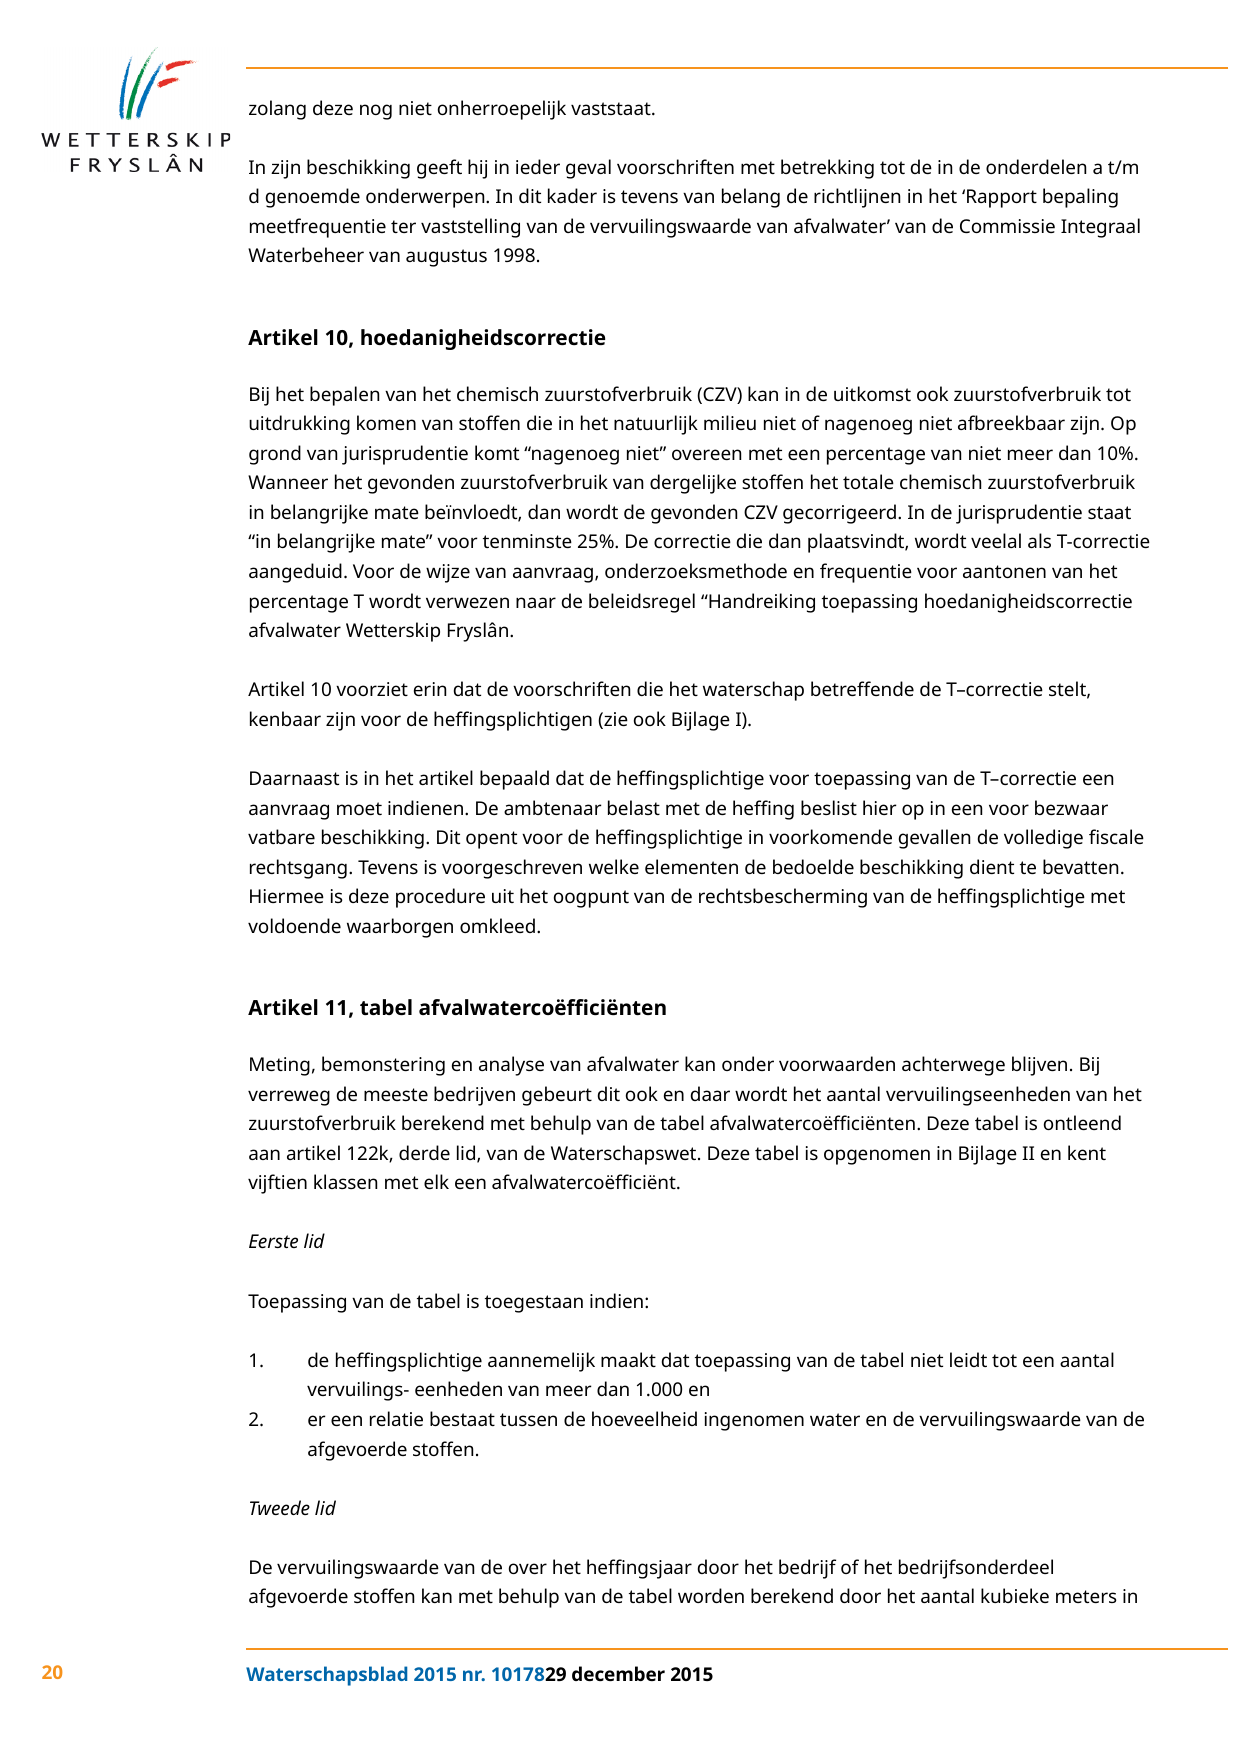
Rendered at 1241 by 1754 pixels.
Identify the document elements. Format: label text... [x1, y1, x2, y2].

text Artikel 10 voorziet erin dat de voorschriften die het waterschap betreffende de T–correctie stelt, kenbaar zijn voor de heffingsplichtigen (zie ook Bijlage I). [248, 677, 1152, 732]
list er een relatie bestaat tussen de hoeveelheid ingenomen water en de vervuilingswaarde van de afgevoerde stoffen. [248, 1406, 1152, 1462]
picture [41, 47, 231, 172]
text De vervuilingswaarde van de over het heffingsjaar door het bedrijf of het bedrijfsonderdeel afgevoerde stoffen kan met behulp van de tabel worden berekend door het aantal kubieke meters in [248, 1554, 1152, 1609]
text Tweede lid [248, 1495, 1152, 1521]
text Eerste lid [248, 1229, 1152, 1254]
text Artikel 11, tabel afvalwatercoëfficiënten [248, 993, 1152, 1022]
text Toepassing van de tabel is toegestaan indien: [248, 1288, 1152, 1314]
text zolang deze nog niet onherroepelijk vaststaat. [248, 95, 1152, 121]
text In zijn beschikking geeft hij in ieder geval voorschriften met betrekking tot de in de onderdelen a t/m d genoemde onderwerpen. In dit kader is tevens van belang de richtlijnen in het ‘Rapport bepaling meetfrequentie ter vaststelling van de vervuilingswaarde van afvalwater’ van de Commissie Integraal Waterbeheer van augustus 1998. [248, 154, 1152, 268]
text Bij het bepalen van het chemisch zuurstofverbruik (CZV) kan in de uitkomst ook zuurstofverbruik tot uitdrukking komen van stoffen die in het natuurlijk milieu niet of nagenoeg niet afbreekbaar zijn. Op grond van jurisprudentie komt “nagenoeg niet” overeen met een percentage van niet meer dan 10%. Wanneer het gevonden zuurstofverbruik van dergelijke stoffen het totale chemisch zuurstofverbruik in belangrijke mate beïnvloedt, dan wordt de gevonden CZV gecorrigeerd. In de jurisprudentie staat “in belangrijke mate” voor tenminste 25%. De correctie die dan plaatsvindt, wordt veelal als T-correctie aangeduid. Voor de wijze van aanvraag, onderzoeksmethode en frequentie voor aantonen van het percentage T wordt verwezen naar de beleidsregel “Handreiking toepassing hoedanigheidscorrectie afvalwater Wetterskip Fryslân. [248, 381, 1152, 643]
list de heffingsplichtige aannemelijk maakt dat toepassing van de tabel niet leidt tot een aantal vervuilings- eenheden van meer dan 1.000 en [248, 1347, 1152, 1402]
text Artikel 10, hoedanigheidscorrectie [248, 323, 1152, 351]
text Meting, bemonstering en analyse van afvalwater kan onder voorwaarden achterwege blijven. Bij verreweg de meeste bedrijven gebeurt dit ook en daar wordt het aantal vervuilingseenheden van het zuurstofverbruik berekend met behulp van de tabel afvalwatercoëfficiënten. Deze tabel is ontleend aan artikel 122k, derde lid, van de Waterschapswet. Deze tabel is opgenomen in Bijlage II en kent vijftien klassen met elk een afvalwatercoëfficiënt. [248, 1051, 1152, 1195]
text Daarnaast is in het artikel bepaald dat de heffingsplichtige voor toepassing van de T–correctie een aanvraag moet indienen. De ambtenaar belast met de heffing beslist hier op in een voor bezwaar vatbare beschikking. Dit opent voor de heffingsplichtige in voorkomende gevallen de volledige fiscale rechtsgang. Tevens is voorgeschreven welke elementen de bedoelde beschikking dient te bevatten. Hiermee is deze procedure uit het oogpunt van de rechtsbescherming van de heffingsplichtige met voldoende waarborgen omkleed. [248, 765, 1152, 939]
